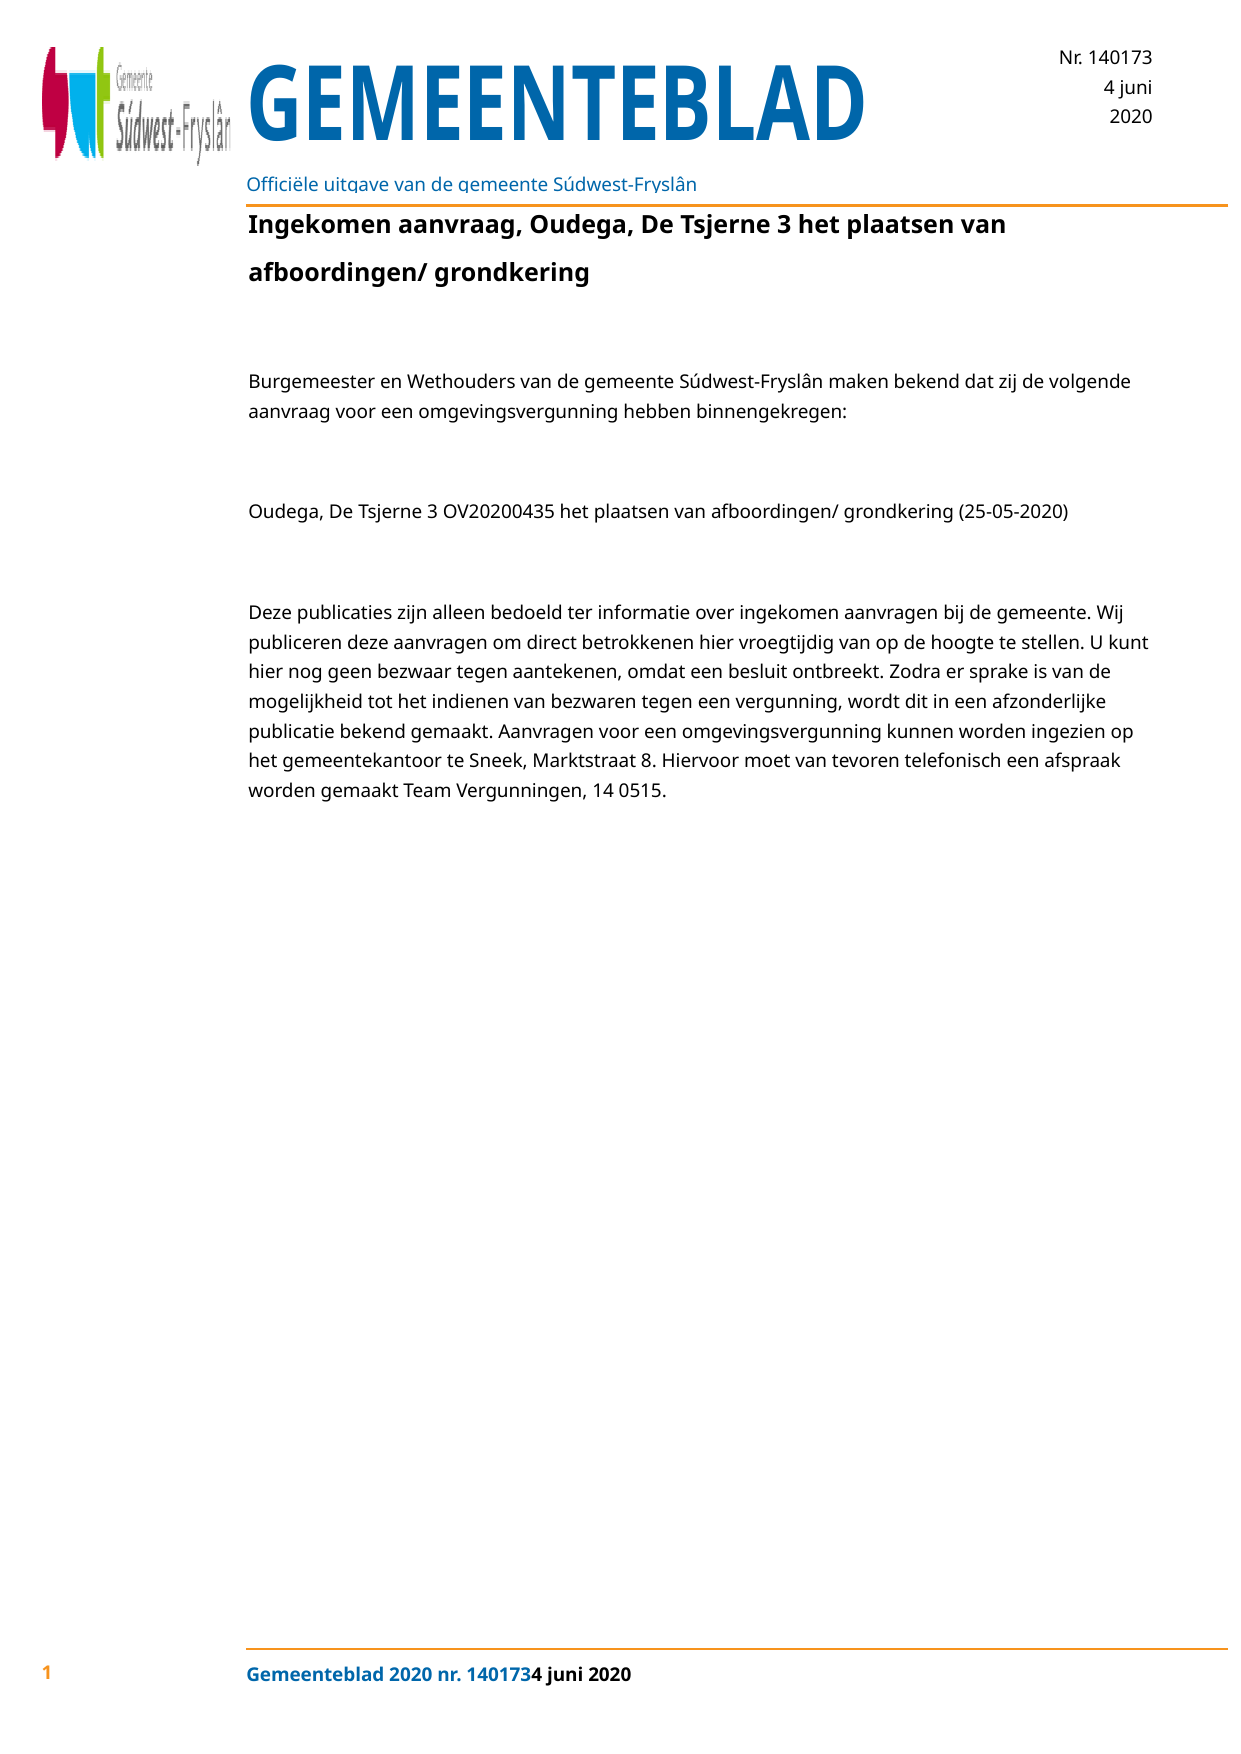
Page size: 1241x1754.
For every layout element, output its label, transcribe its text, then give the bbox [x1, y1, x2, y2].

picture [41, 47, 231, 172]
text Oudega, De Tsjerne 3 OV20200435 het plaatsen van afboordingen/ grondkering (25-05-2020) [248, 499, 1152, 524]
text Burgemeester en Wethouders van de gemeente Súdwest-Fryslân maken bekend dat zij de volgende aanvraag voor een omgevingsvergunning hebben binnengekregen: [248, 368, 1152, 424]
text Ingekomen aanvraag, Oudega, De Tsjerne 3 het plaatsen van afboordingen/ grondkering [248, 207, 1152, 288]
text Deze publicaties zijn alleen bedoeld ter informatie over ingekomen aanvragen bij de gemeente. Wij publiceren deze aanvragen om direct betrokkenen hier vroegtijdig van op de hoogte te stellen. U kunt hier nog geen bezwaar tegen aantekenen, omdat een besluit ontbreekt. Zodra er sprake is van de mogelijkheid tot het indienen van bezwaren tegen een vergunning, wordt dit in een afzonderlijke publicatie bekend gemaakt. Aanvragen voor een omgevingsvergunning kunnen worden ingezien op het gemeentekantoor te Sneek, Marktstraat 8. Hiervoor moet van tevoren telefonisch een afspraak worden gemaakt Team Vergunningen, 14 0515. [248, 599, 1152, 803]
